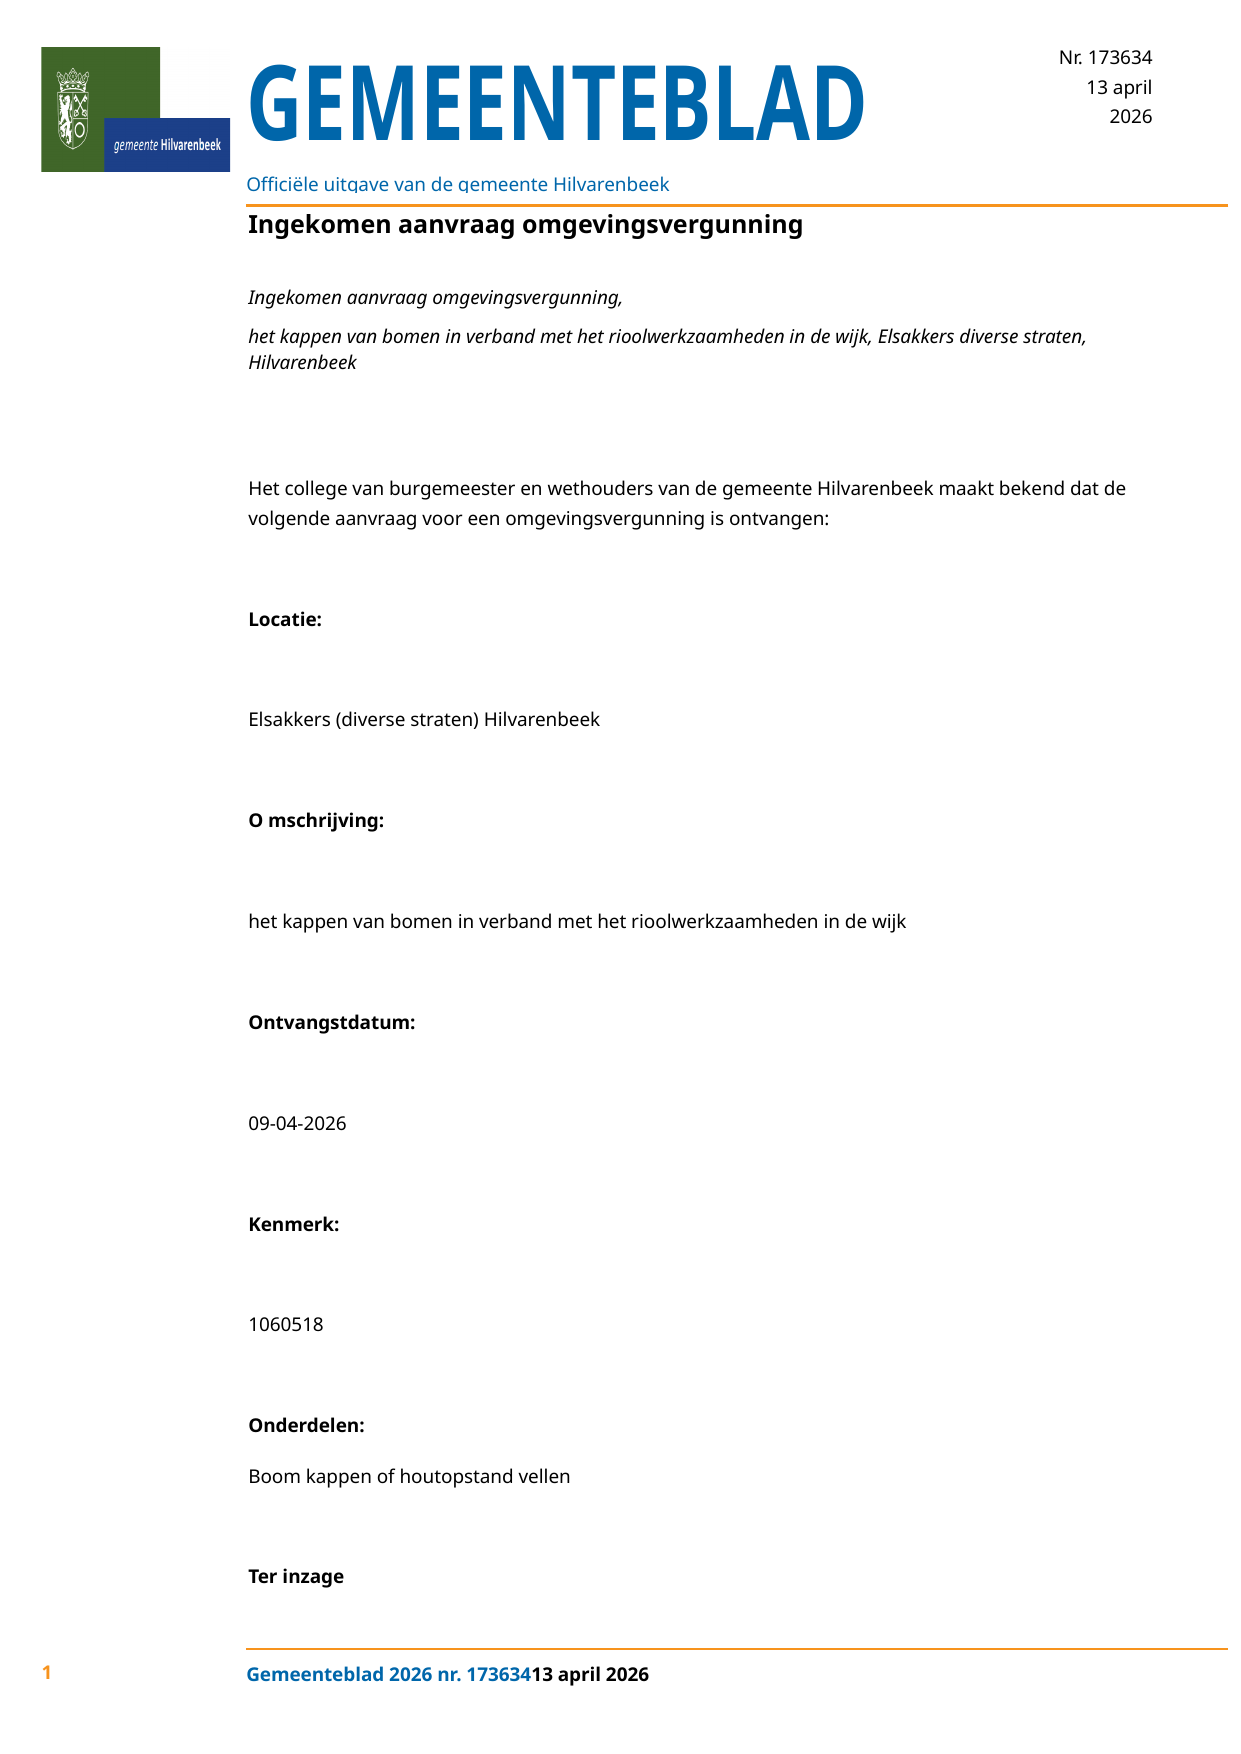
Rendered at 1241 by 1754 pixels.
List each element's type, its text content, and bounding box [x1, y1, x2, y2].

text het kappen van bomen in verband met het rioolwerkzaamheden in de wijk, Elsakkers diverse straten, Hilvarenbeek [248, 323, 1152, 374]
text Elsakkers (diverse straten) Hilvarenbeek [248, 707, 1152, 732]
text Ingekomen aanvraag omgevingsvergunning, [248, 284, 1152, 309]
text Ontvangstdatum: [248, 1009, 1152, 1035]
text 09-04-2026 [248, 1110, 1152, 1136]
text O mschrijving: [248, 807, 1152, 833]
text Locatie: [248, 606, 1152, 632]
text 1060518 [248, 1312, 1152, 1337]
text Ingekomen aanvraag omgevingsvergunning [248, 207, 1152, 241]
text Onderdelen: [248, 1412, 1152, 1438]
text Boom kappen of houtopstand vellen [248, 1463, 1152, 1489]
text Kenmerk: [248, 1211, 1152, 1237]
picture [41, 47, 231, 172]
text Het college van burgemeester en wethouders van de gemeente Hilvarenbeek maakt bekend dat de volgende aanvraag voor een omgevingsvergunning is ontvangen: [248, 475, 1152, 531]
text het kappen van bomen in verband met het rioolwerkzaamheden in de wijk [248, 908, 1152, 934]
text Ter inzage [248, 1564, 1152, 1589]
